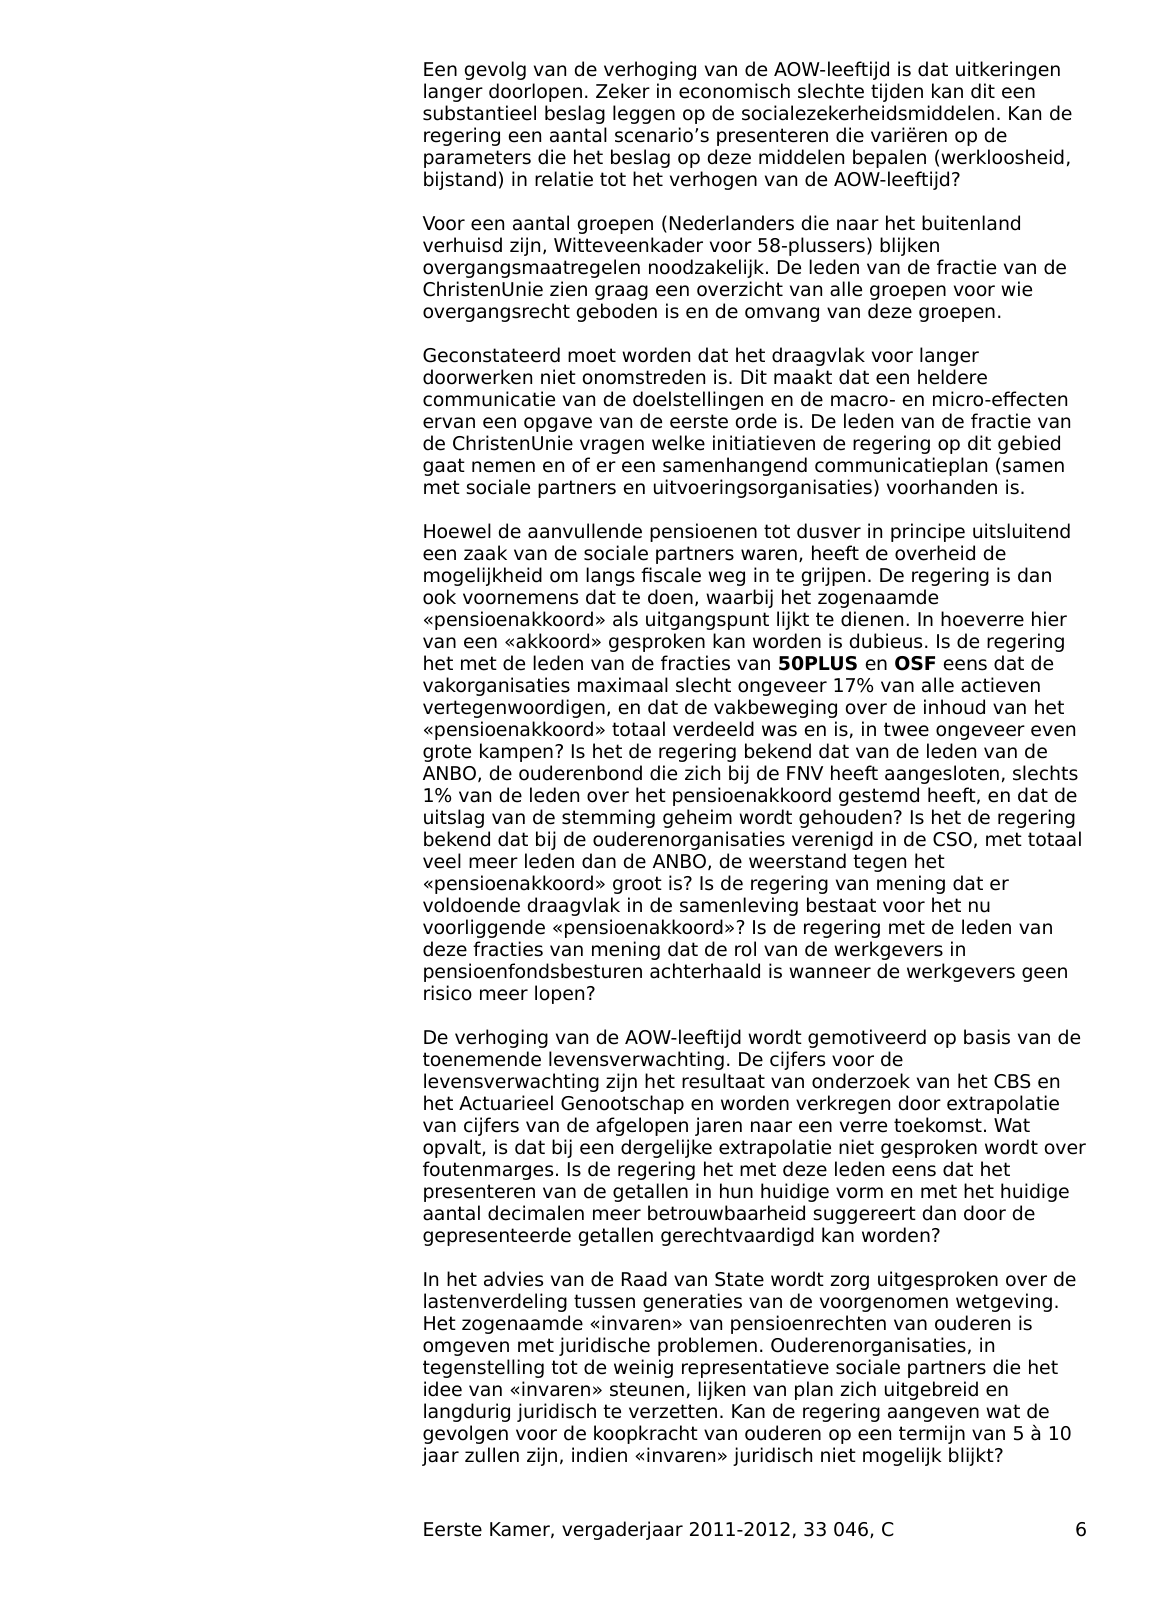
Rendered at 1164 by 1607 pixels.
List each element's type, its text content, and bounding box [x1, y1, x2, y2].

text De verhoging van de AOW-leeftijd wordt gemotiveerd op basis van de toenemende levensverwachting. De cijfers voor de levensverwachting zijn het resultaat van onderzoek van het CBS en het Actuarieel Genootschap en worden verkregen door extrapolatie van cijfers van de afgelopen jaren naar een verre toekomst. Wat opvalt, is dat bij een dergelijke extrapolatie niet gesproken wordt over foutenmarges. Is de regering het met deze leden eens dat het presenteren van de getallen in hun huidige vorm en met het huidige aantal decimalen meer betrouwbaarheid suggereert dan door de gepresenteerde getallen gerechtvaardigd kan worden? [422, 1027, 1087, 1247]
text Voor een aantal groepen (Nederlanders die naar het buitenland verhuisd zijn, Witteveenkader voor 58-plussers) blijken overgangsmaatregelen noodzakelijk. De leden van de fractie van de ChristenUnie zien graag een overzicht van alle groepen voor wie overgangsrecht geboden is en de omvang van deze groepen. [422, 213, 1087, 323]
text Een gevolg van de verhoging van de AOW-leeftijd is dat uitkeringen langer doorlopen. Zeker in economisch slechte tijden kan dit een substantieel beslag leggen op de socialezekerheidsmiddelen. Kan de regering een aantal scenario’s presenteren die variëren op de parameters die het beslag op deze middelen bepalen (werkloosheid, bijstand) in relatie tot het verhogen van de AOW-leeftijd? [422, 59, 1087, 191]
text In het advies van de Raad van State wordt zorg uitgesproken over de lastenverdeling tussen generaties van de voorgenomen wetgeving. Het zogenaamde «invaren» van pensioenrechten van ouderen is omgeven met juridische problemen. Ouderenorganisaties, in tegenstelling tot de weinig representatieve sociale partners die het idee van «invaren» steunen, lijken van plan zich uitgebreid en langdurig juridisch te verzetten. Kan de regering aangeven wat de gevolgen voor de koopkracht van ouderen op een termijn van 5 à 10 jaar zullen zijn, indien «invaren» juridisch niet mogelijk blijkt? [422, 1269, 1087, 1467]
text Hoewel de aanvullende pensioenen tot dusver in principe uitsluitend een zaak van de sociale partners waren, heeft de overheid de mogelijkheid om langs fiscale weg in te grijpen. De regering is dan ook voornemens dat te doen, waarbij het zogenaamde «pensioenakkoord» als uitgangspunt lijkt te dienen. In hoeverre hier van een «akkoord» gesproken kan worden is dubieus. Is de regering het met de leden van de fracties van 50PLUS en OSF eens dat de vakorganisaties maximaal slecht ongeveer 17% van alle actieven vertegenwoordigen, en dat de vakbeweging over de inhoud van het «pensioenakkoord» totaal verdeeld was en is, in twee ongeveer even grote kampen? Is het de regering bekend dat van de leden van de ANBO, de ouderenbond die zich bij de FNV heeft aangesloten, slechts 1% van de leden over het pensioenakkoord gestemd heeft, en dat de uitslag van de stemming geheim wordt gehouden? Is het de regering bekend dat bij de ouderenorganisaties verenigd in de CSO, met totaal veel meer leden dan de ANBO, de weerstand tegen het «pensioenakkoord» groot is? Is de regering van mening dat er voldoende draagvlak in de samenleving bestaat voor het nu voorliggende «pensioenakkoord»? Is de regering met de leden van deze fracties van mening dat de rol van de werkgevers in pensioenfondsbesturen achterhaald is wanneer de werkgevers geen risico meer lopen? [422, 521, 1087, 1005]
text Geconstateerd moet worden dat het draagvlak voor langer doorwerken niet onomstreden is. Dit maakt dat een heldere communicatie van de doelstellingen en de macro- en micro-effecten ervan een opgave van de eerste orde is. De leden van de fractie van de ChristenUnie vragen welke initiatieven de regering op dit gebied gaat nemen en of er een samenhangend communicatieplan (samen met sociale partners en uitvoeringsorganisaties) voorhanden is. [422, 345, 1087, 499]
